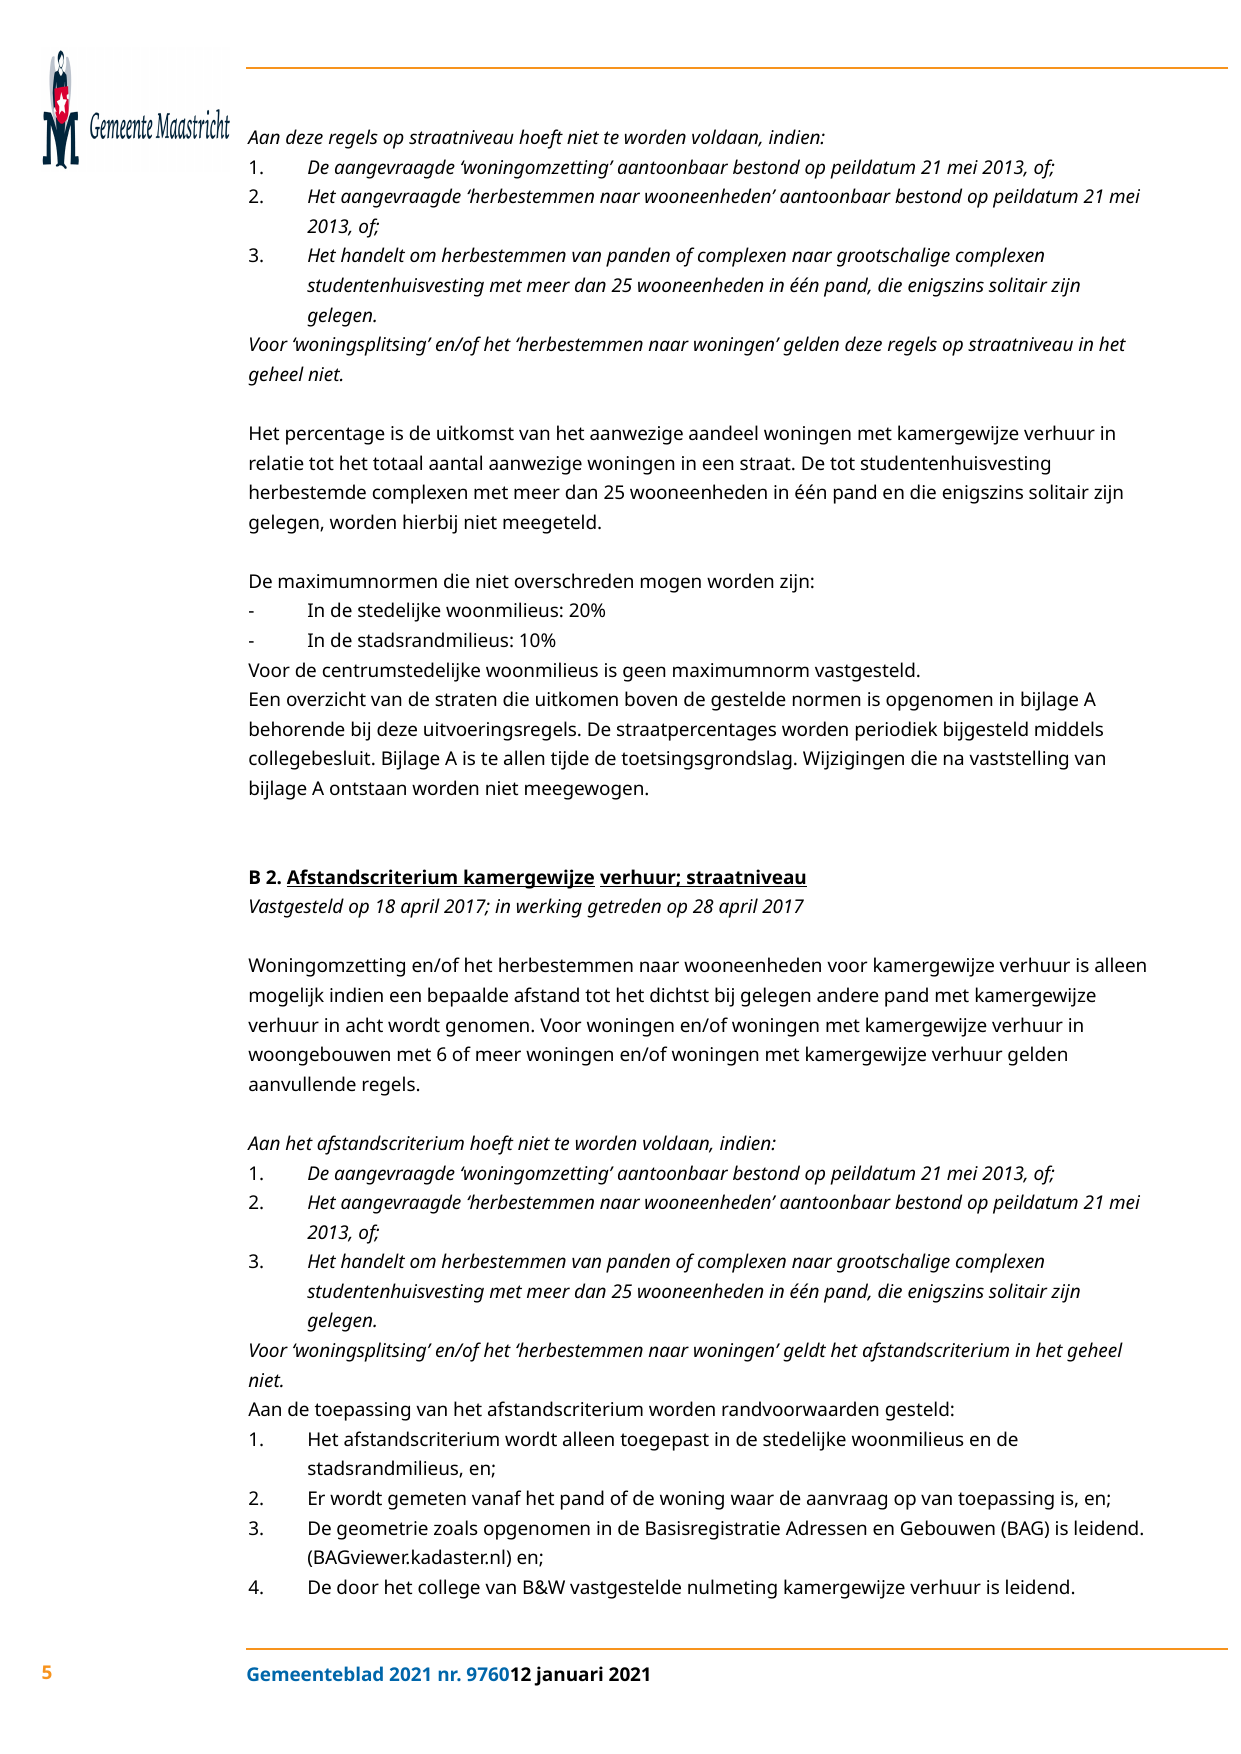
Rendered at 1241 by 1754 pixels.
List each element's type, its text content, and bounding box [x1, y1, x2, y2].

text Vastgesteld op 18 april 2017; in werking getreden op 28 april 2017 [248, 893, 1152, 919]
text Woningomzetting en/of het herbestemmen naar wooneenheden voor kamergewijze verhuur is alleen mogelijk indien een bepaalde afstand tot het dichtst bij gelegen andere pand met kamergewijze verhuur in acht wordt genomen. Voor woningen en/of woningen met kamergewijze verhuur in woongebouwen met 6 of meer woningen en/of woningen met kamergewijze verhuur gelden aanvullende regels. [248, 953, 1152, 1097]
list De geometrie zoals opgenomen in de Basisregistratie Adressen en Gebouwen (BAG) is leidend. (BAGviewer.kadaster.nl) en; [248, 1515, 1152, 1570]
list In de stedelijke woonmilieus: 20% [248, 598, 1152, 623]
text Het percentage is de uitkomst van het aanwezige aandeel woningen met kamergewijze verhuur in relatie tot het totaal aantal aanwezige woningen in een straat. De tot studentenhuisvesting herbestemde complexen met meer dan 25 wooneenheden in één pand en die enigszins solitair zijn gelegen, worden hierbij niet meegeteld. [248, 420, 1152, 535]
list De aangevraagde ‘woningomzetting’ aantoonbaar bestond op peildatum 21 mei 2013, of; [248, 1160, 1152, 1186]
list Het aangevraagde ‘herbestemmen naar wooneenheden’ aantoonbaar bestond op peildatum 21 mei 2013, of; [248, 183, 1152, 239]
text Een overzicht van de straten die uitkomen boven de gestelde normen is opgenomen in bijlage A behorende bij deze uitvoeringsregels. De straatpercentages worden periodiek bijgesteld middels collegebesluit. Bijlage A is te allen tijde de toetsingsgrondslag. Wijzigingen die na vaststelling van bijlage A ontstaan worden niet meegewogen. [248, 686, 1152, 801]
text Aan het afstandscriterium hoeft niet te worden voldaan, indien: [248, 1130, 1152, 1156]
text Voor ‘woningsplitsing’ en/of het ‘herbestemmen naar woningen’ gelden deze regels op straatniveau in het geheel niet. [248, 331, 1152, 387]
list Er wordt gemeten vanaf het pand of de woning waar de aanvraag op van toepassing is, en; [248, 1485, 1152, 1511]
list Het handelt om herbestemmen van panden of complexen naar grootschalige complexen studentenhuisvesting met meer dan 25 wooneenheden in één pand, die enigszins solitair zijn gelegen. [248, 243, 1152, 328]
list In de stadsrandmilieus: 10% [248, 627, 1152, 653]
list Het handelt om herbestemmen van panden of complexen naar grootschalige complexen studentenhuisvesting met meer dan 25 wooneenheden in één pand, die enigszins solitair zijn gelegen. [248, 1248, 1152, 1333]
picture [41, 47, 231, 172]
text Voor de centrumstedelijke woonmilieus is geen maximumnorm vastgesteld. [248, 657, 1152, 683]
text Aan de toepassing van het afstandscriterium worden randvoorwaarden gesteld: [248, 1396, 1152, 1422]
list Het aangevraagde ‘herbestemmen naar wooneenheden’ aantoonbaar bestond op peildatum 21 mei 2013, of; [248, 1189, 1152, 1245]
text B 2. Afstandscriterium kamergewijze verhuur; straatniveau [248, 864, 1152, 890]
list De door het college van B&W vastgestelde nulmeting kamergewijze verhuur is leidend. [248, 1574, 1152, 1600]
text Voor ‘woningsplitsing’ en/of het ‘herbestemmen naar woningen’ geldt het afstandscriterium in het geheel niet. [248, 1337, 1152, 1393]
text Aan deze regels op straatniveau hoeft niet te worden voldaan, indien: [248, 124, 1152, 150]
text De maximumnormen die niet overschreden mogen worden zijn: [248, 568, 1152, 594]
list Het afstandscriterium wordt alleen toegepast in de stedelijke woonmilieus en de stadsrandmilieus, en; [248, 1426, 1152, 1481]
list De aangevraagde ‘woningomzetting’ aantoonbaar bestond op peildatum 21 mei 2013, of; [248, 154, 1152, 180]
